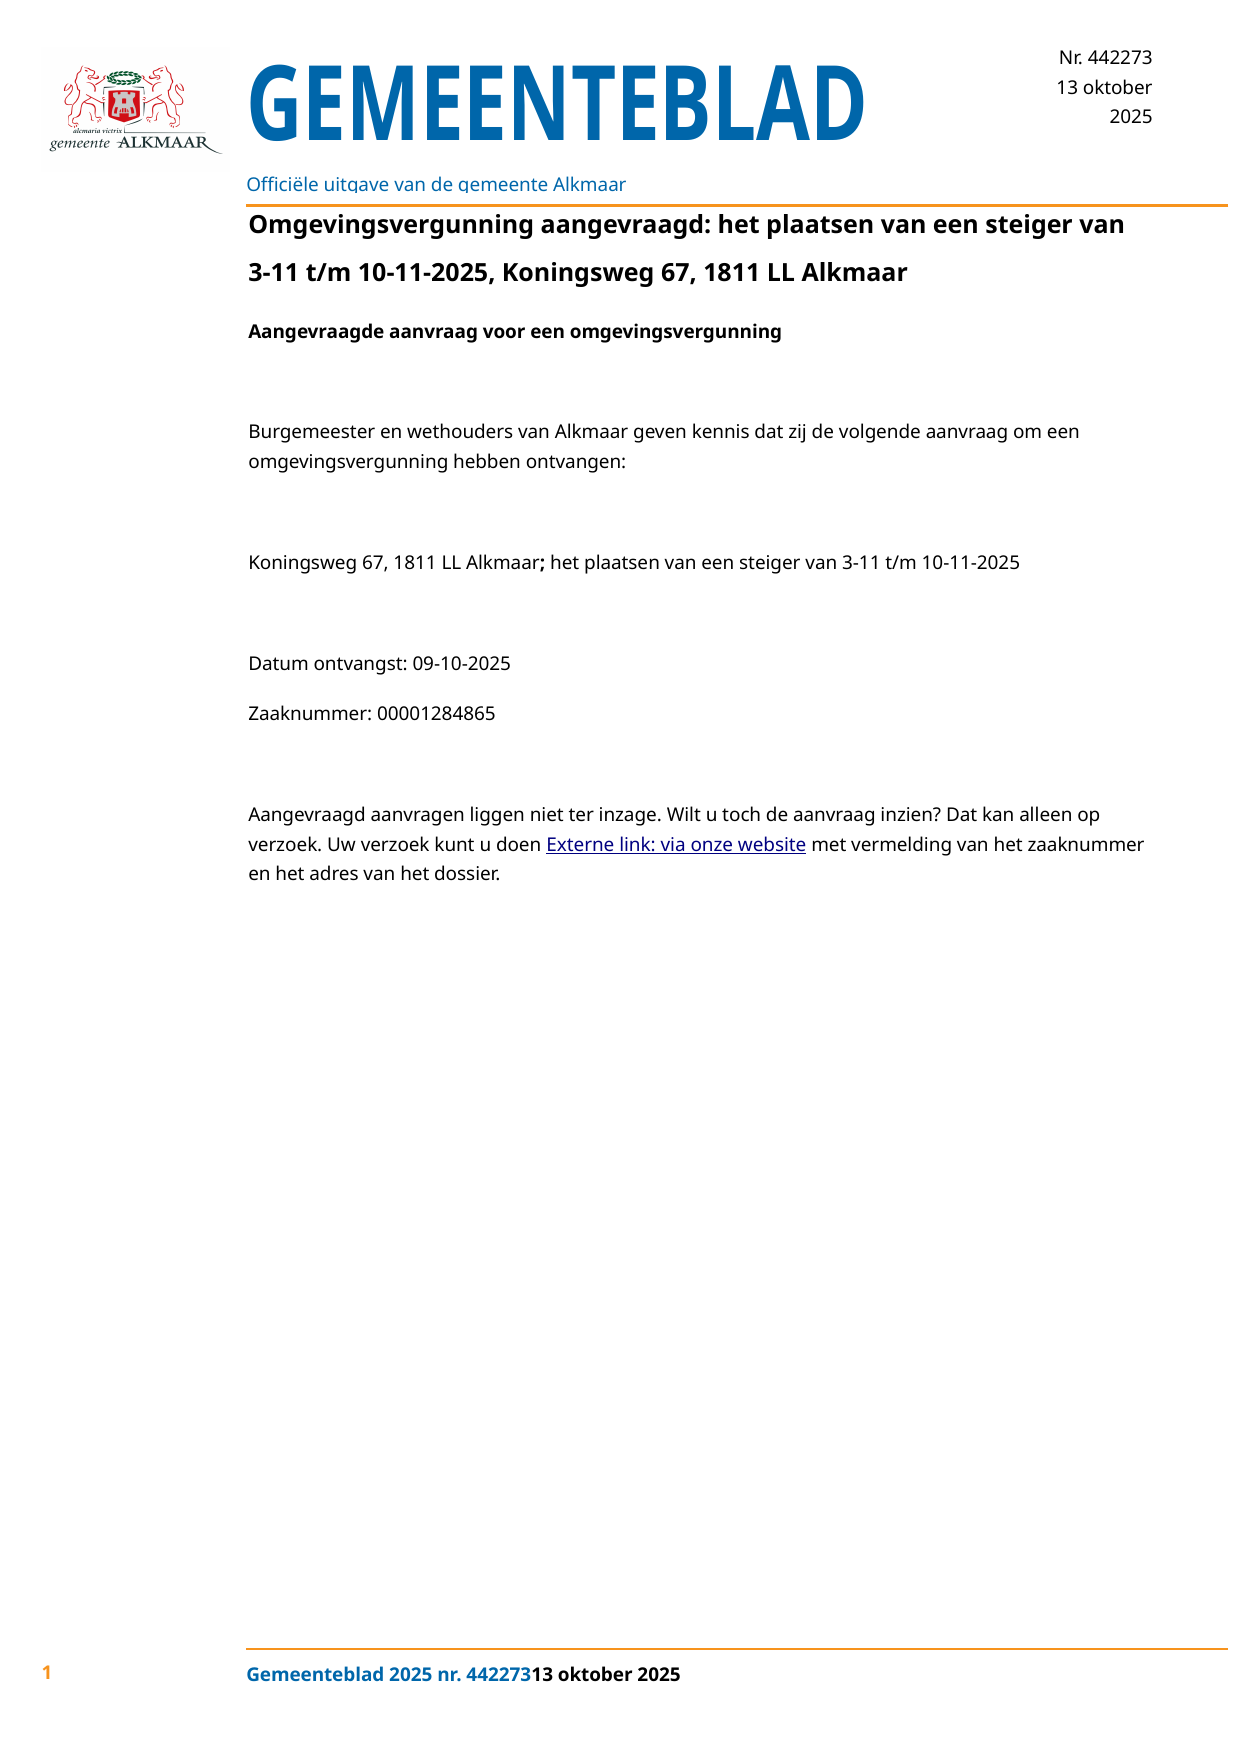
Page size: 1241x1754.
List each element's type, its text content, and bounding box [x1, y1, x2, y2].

text Koningsweg 67, 1811 LL Alkmaar; het plaatsen van een steiger van 3-11 t/m 10-11-2025 [248, 549, 1152, 575]
text Burgemeester en wethouders van Alkmaar geven kennis dat zij de volgende aanvraag om een omgevingsvergunning hebben ontvangen: [248, 419, 1152, 474]
text Datum ontvangst: 09-10-2025 [248, 650, 1152, 676]
text Zaaknummer: 00001284865 [248, 700, 1152, 726]
text Omgevingsvergunning aangevraagd: het plaatsen van een steiger van 3-11 t/m 10-11-2025, Koningsweg 67, 1811 LL Alkmaar [248, 207, 1152, 288]
picture [41, 47, 231, 172]
text Aangevraagd aanvragen liggen niet ter inzage. Wilt u toch de aanvraag inzien? Dat kan alleen op verzoek. Uw verzoek kunt u doen Externe link: via onze website met vermelding van het zaaknummer en het adres van het dossier. [248, 801, 1152, 886]
text Aangevraagde aanvraag voor een omgevingsvergunning [248, 318, 1152, 344]
